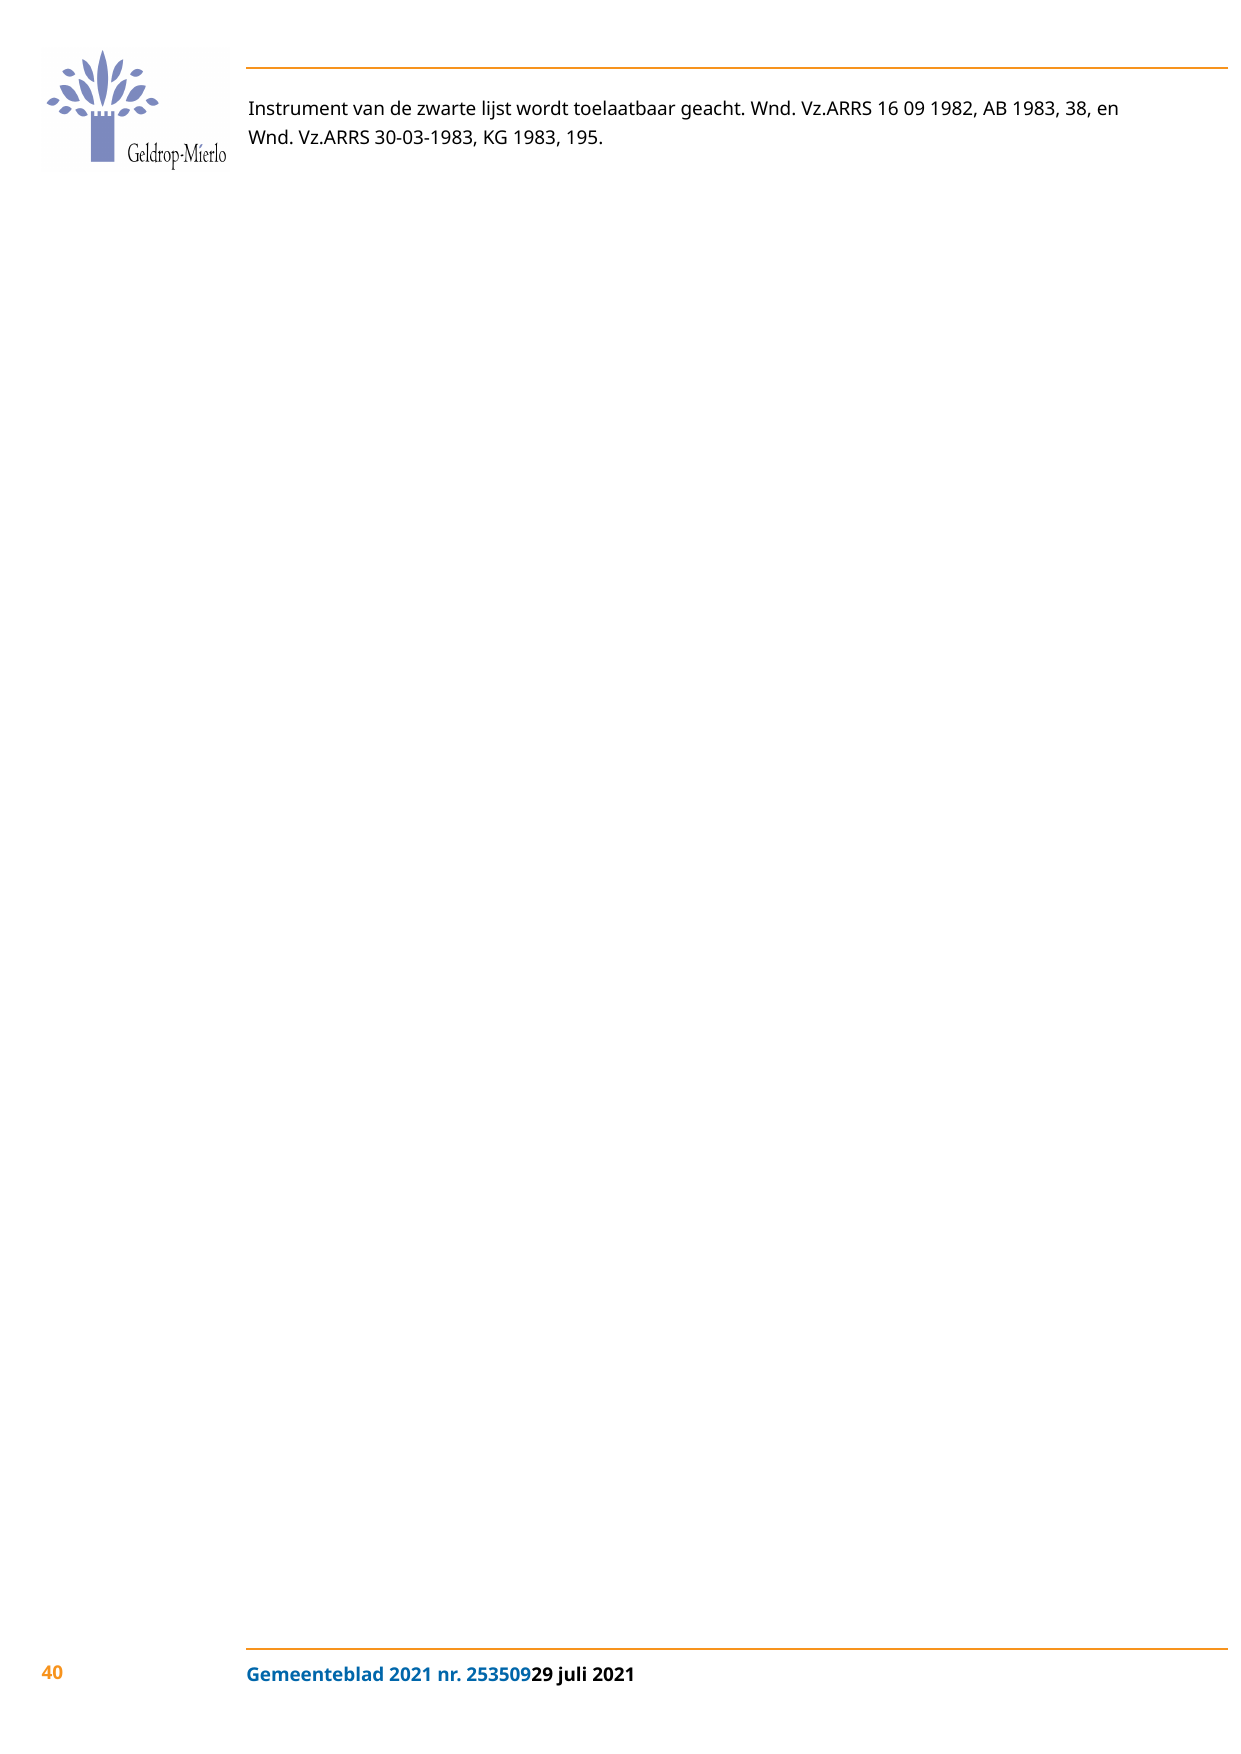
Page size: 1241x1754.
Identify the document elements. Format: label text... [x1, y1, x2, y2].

picture [41, 47, 231, 172]
text Instrument van de zwarte lijst wordt toelaatbaar geacht. Wnd. Vz.ARRS 16 09 1982, AB 1983, 38, en Wnd. Vz.ARRS 30-03-1983, KG 1983, 195. [248, 95, 1152, 150]
